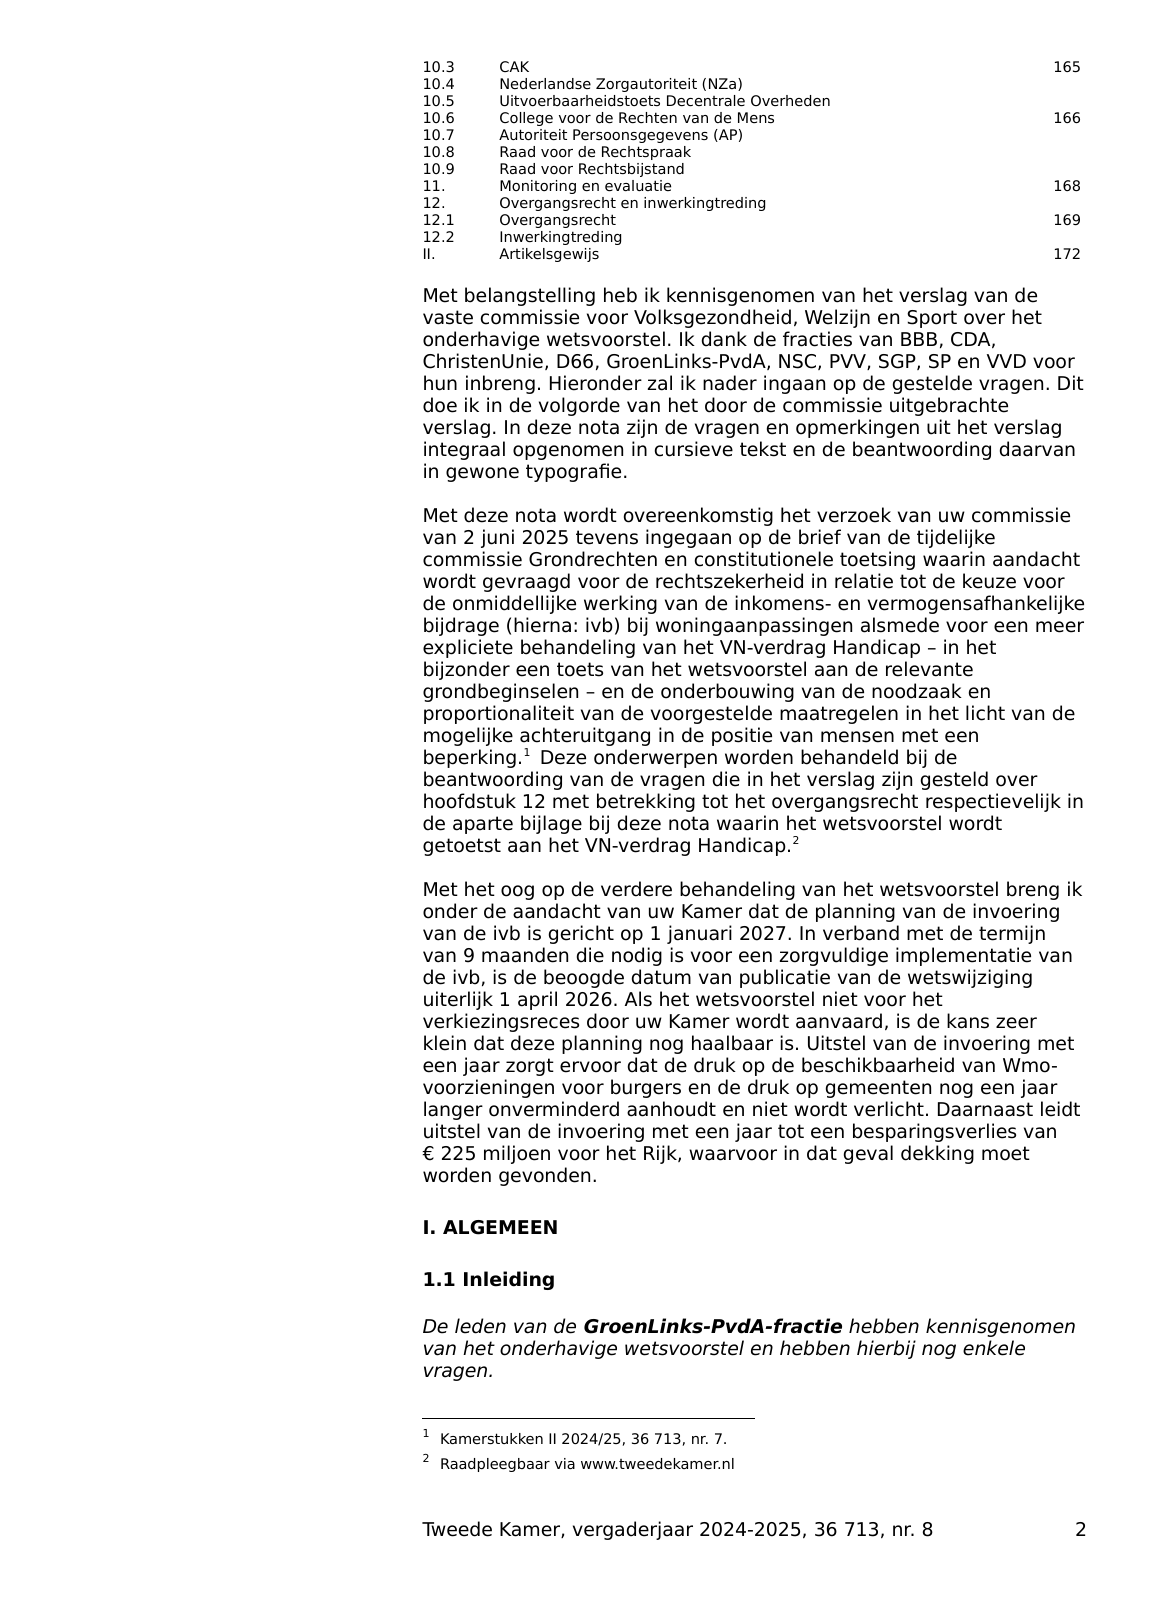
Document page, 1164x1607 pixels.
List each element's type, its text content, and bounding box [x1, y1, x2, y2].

table_cell Raad voor de Rechtspraak [493, 144, 1028, 161]
table_cell [1028, 229, 1087, 246]
table_cell Artikelsgewijs [493, 246, 1028, 263]
subtitle I. ALGEMEEN [422, 1217, 1087, 1238]
table_cell 12.1 [422, 212, 493, 229]
table_cell Raad voor Rechtsbijstand [493, 161, 1028, 178]
table_cell 168 [1028, 178, 1087, 195]
table_cell II. [422, 246, 493, 263]
table_cell 169 [1028, 212, 1087, 229]
table_cell 12.2 [422, 229, 493, 246]
text Met het oog op de verdere behandeling van het wetsvoorstel breng ik onder de aandacht van uw Kamer dat de planning van de invoering van de ivb is gericht op 1 januari 2027. In verband met de termijn van 9 maanden die nodig is voor een zorgvuldige implementatie van de ivb, is de beoogde datum van publicatie van de wetswijziging uiterlijk 1 april 2026. Als het wetsvoorstel niet voor het verkiezingsreces door uw Kamer wordt aanvaard, is de kans zeer klein dat deze planning nog haalbaar is. Uitstel van de invoering met een jaar zorgt ervoor dat de druk op de beschikbaarheid van Wmo-voorzieningen voor burgers en de druk op gemeenten nog een jaar langer onverminderd aanhoudt en niet wordt verlicht. Daarnaast leidt uitstel van de invoering met een jaar tot een besparingsverlies van € 225 miljoen voor het Rijk, waarvoor in dat geval dekking moet worden gevonden. [422, 879, 1087, 1187]
text Met belangstelling heb ik kennisgenomen van het verslag van de vaste commissie voor Volksgezondheid, Welzijn en Sport over het onderhavige wetsvoorstel. Ik dank de fracties van BBB, CDA, ChristenUnie, D66, GroenLinks-PvdA, NSC, PVV, SGP, SP en VVD voor hun inbreng. Hieronder zal ik nader ingaan op de gestelde vragen. Dit doe ik in de volgorde van het door de commissie uitgebrachte verslag. In deze nota zijn de vragen en opmerkingen uit het verslag integraal opgenomen in cursieve tekst en de beantwoording daarvan in gewone typografie. [422, 285, 1087, 483]
table_cell 10.4 [422, 76, 493, 93]
table_cell 10.6 [422, 110, 493, 127]
table_cell [1028, 76, 1087, 93]
text De leden van de GroenLinks-PvdA-fractie hebben kennisgenomen van het onderhavige wetsvoorstel en hebben hierbij nog enkele vragen. [422, 1316, 1087, 1381]
table_cell 172 [1028, 246, 1087, 263]
table_cell 10.3 [422, 59, 493, 76]
table_cell Autoriteit Persoonsgegevens (AP) [493, 127, 1028, 144]
table_cell [1028, 161, 1087, 178]
table_cell [1028, 195, 1087, 212]
table_cell 10.9 [422, 161, 493, 178]
table_cell 165 [1028, 59, 1087, 76]
table_cell CAK [493, 59, 1028, 76]
table_cell 11. [422, 178, 493, 195]
table_cell 10.7 [422, 127, 493, 144]
table_cell College voor de Rechten van de Mens [493, 110, 1028, 127]
text Raadpleegbaar via www.tweedekamer.nl [422, 1452, 1087, 1474]
table_cell [1028, 144, 1087, 161]
table_cell 10.8 [422, 144, 493, 161]
table_cell 10.5 [422, 93, 493, 110]
table_cell 12. [422, 195, 493, 212]
table_cell Uitvoerbaarheidstoets Decentrale Overheden [493, 93, 1028, 110]
text Kamerstukken II 2024/25, 36 713, nr. 7. [422, 1427, 1087, 1449]
table_cell 166 [1028, 110, 1087, 127]
table_cell [1028, 127, 1087, 144]
text Met deze nota wordt overeenkomstig het verzoek van uw commissie van 2 juni 2025 tevens ingegaan op de brief van de tijdelijke commissie Grondrechten en constitutionele toetsing waarin aandacht wordt gevraagd voor de rechtszekerheid in relatie tot de keuze voor de onmiddellijke werking van de inkomens- en vermogensafhankelijke bijdrage (hierna: ivb) bij woningaanpassingen alsmede voor een meer expliciete behandeling van het VN-verdrag Handicap – in het bijzonder een toets van het wetsvoorstel aan de relevante grondbeginselen – en de onderbouwing van de noodzaak en proportionaliteit van de voorgestelde maatregelen in het licht van de mogelijke achteruitgang in de positie van mensen met een beperking. Deze onderwerpen worden behandeld bij de beantwoording van de vragen die in het verslag zijn gesteld over hoofdstuk 12 met betrekking tot het overgangsrecht respectievelijk in de aparte bijlage bij deze nota waarin het wetsvoorstel wordt getoetst aan het VN-verdrag Handicap. [422, 505, 1087, 857]
table_cell Nederlandse Zorgautoriteit (NZa) [493, 76, 1028, 93]
table_cell [1028, 93, 1087, 110]
table_cell Monitoring en evaluatie [493, 178, 1028, 195]
table_cell Overgangsrecht [493, 212, 1028, 229]
table_cell Overgangsrecht en inwerkingtreding [493, 195, 1028, 212]
subtitle 1.1 Inleiding [422, 1268, 1087, 1291]
table_cell Inwerkingtreding [493, 229, 1028, 246]
